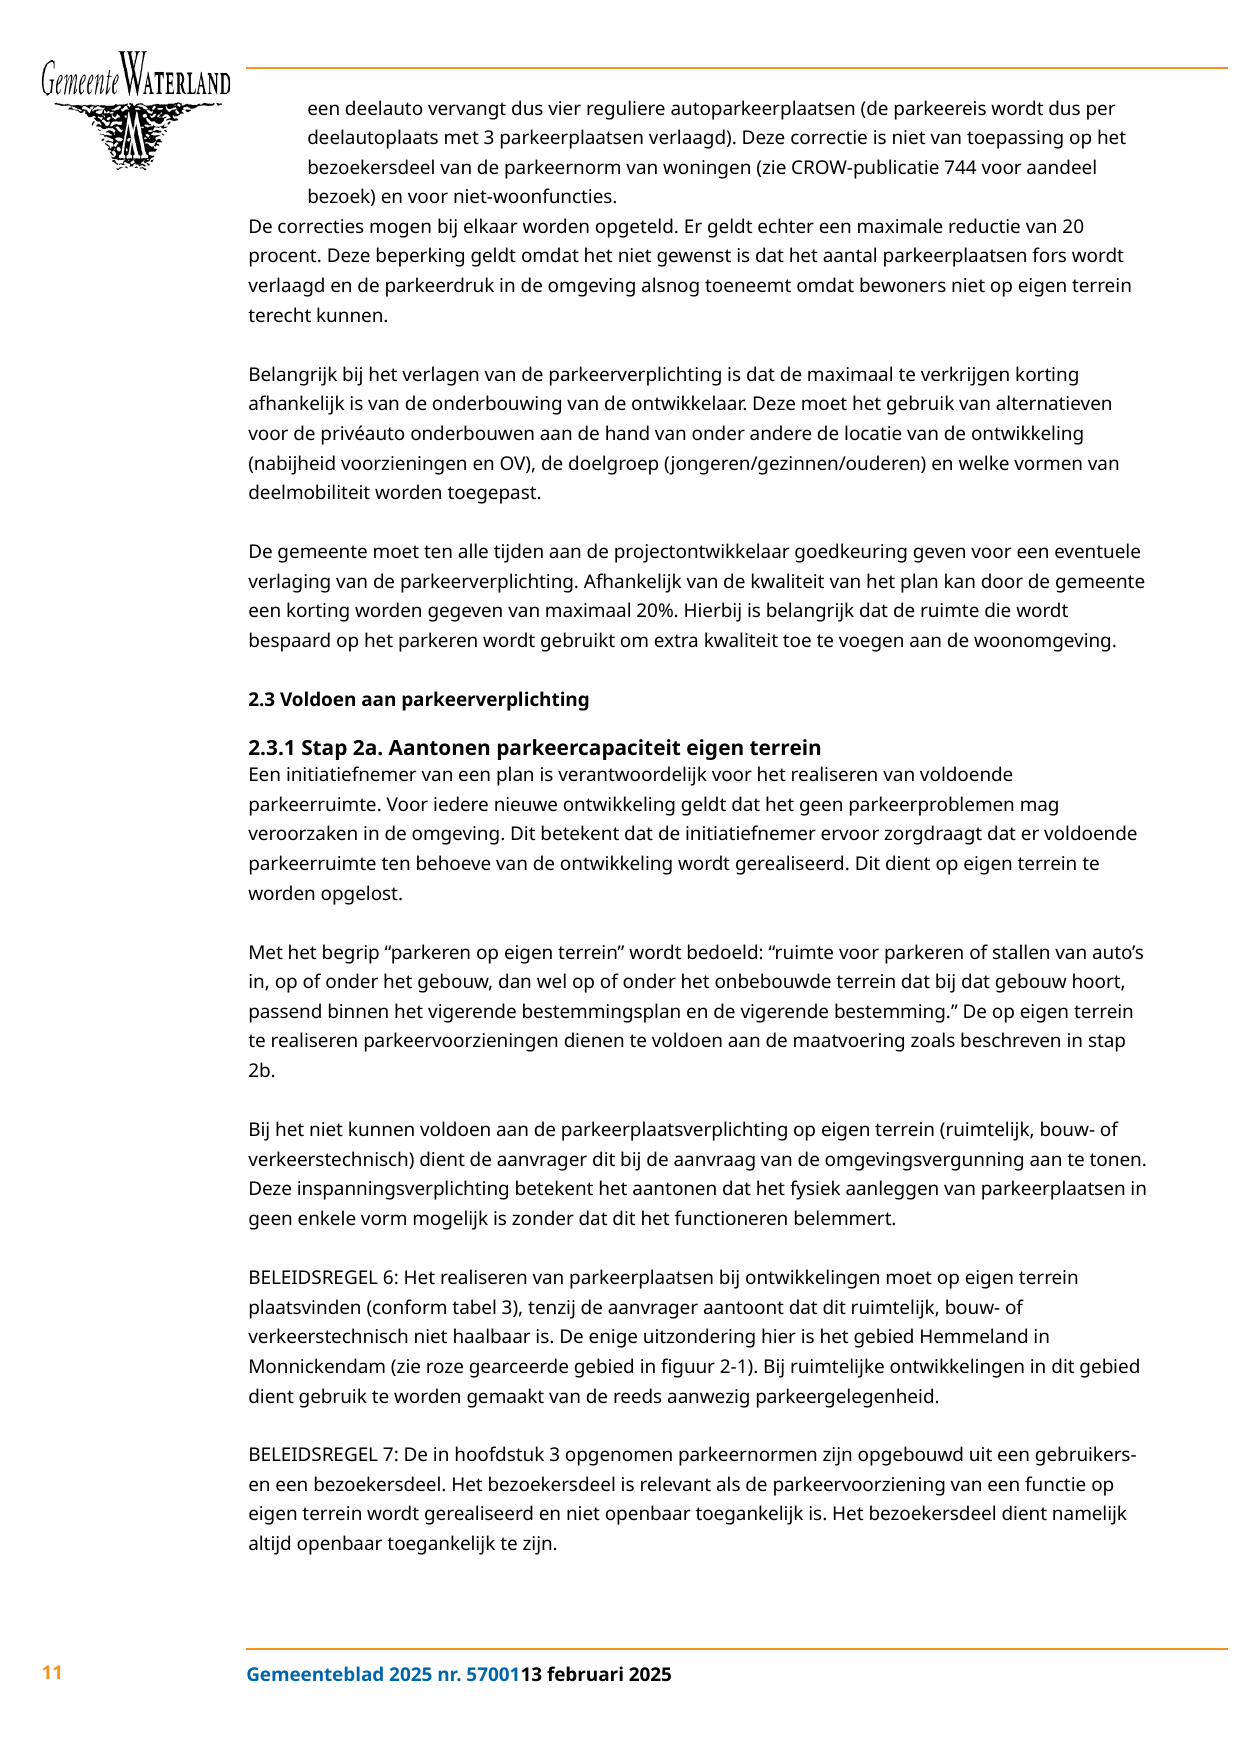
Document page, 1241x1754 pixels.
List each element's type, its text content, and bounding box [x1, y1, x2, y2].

text 2.3 Voldoen aan parkeerverplichting [248, 686, 1152, 712]
text Met het begrip “parkeren op eigen terrein” wordt bedoeld: “ruimte voor parkeren of stallen van auto’s in, op of onder het gebouw, dan wel op of onder het onbebouwde terrein dat bij dat gebouw hoort, passend binnen het vigerende bestemmingsplan en de vigerende bestemming.” De op eigen terrein te realiseren parkeervoorzieningen dienen te voldoen aan de maatvoering zoals beschreven in stap 2b. [248, 939, 1152, 1083]
table_header BELEIDSREGEL 7: De in hoofdstuk 3 opgenomen parkeernormen zijn opgebouwd uit een gebruikers- en een bezoekersdeel. Het bezoekersdeel is relevant als de parkeervoorziening van een functie op eigen terrein wordt gerealiseerd en niet openbaar toegankelijk is. Het bezoekersdeel dient namelijk altijd openbaar toegankelijk te zijn. [248, 1441, 1152, 1556]
text De correcties mogen bij elkaar worden opgeteld. Er geldt echter een maximale reductie van 20 procent. Deze beperking geldt omdat het niet gewenst is dat het aantal parkeerplaatsen fors wordt verlaagd en de parkeerdruk in de omgeving alsnog toeneemt omdat bewoners niet op eigen terrein terecht kunnen. [248, 213, 1152, 328]
text Belangrijk bij het verlagen van de parkeerverplichting is dat de maximaal te verkrijgen korting afhankelijk is van de onderbouwing van de ontwikkelaar. Deze moet het gebruik van alternatieven voor de privéauto onderbouwen aan de hand van onder andere de locatie van de ontwikkeling (nabijheid voorzieningen en OV), de doelgroep (jongeren/gezinnen/ouderen) en welke vormen van deelmobiliteit worden toegepast. [248, 361, 1152, 505]
picture [41, 47, 231, 172]
text 2.3.1 Stap 2a. Aantonen parkeercapaciteit eigen terrein [248, 733, 1152, 761]
text De gemeente moet ten alle tijden aan de projectontwikkelaar goedkeuring geven voor een eventuele verlaging van de parkeerverplichting. Afhankelijk van de kwaliteit van het plan kan door de gemeente een korting worden gegeven van maximaal 20%. Hierbij is belangrijk dat de ruimte die wordt bespaard op het parkeren wordt gebruikt om extra kwaliteit toe te voegen aan de woonomgeving. [248, 538, 1152, 653]
table_header BELEIDSREGEL 6: Het realiseren van parkeerplaatsen bij ontwikkelingen moet op eigen terrein plaatsvinden (conform tabel 3), tenzij de aanvrager aantoont dat dit ruimtelijk, bouw- of verkeerstechnisch niet haalbaar is. De enige uitzondering hier is het gebied Hemmeland in Monnickendam (zie roze gearceerde gebied in figuur 2-1). Bij ruimtelijke ontwikkelingen in dit gebied dient gebruik te worden gemaakt van de reeds aanwezig parkeergelegenheid. [248, 1265, 1152, 1408]
list een deelauto vervangt dus vier reguliere autoparkeerplaatsen (de parkeereis wordt dus per deelautoplaats met 3 parkeerplaatsen verlaagd). Deze correctie is niet van toepassing op het bezoekersdeel van de parkeernorm van woningen (zie CROW-publicatie 744 voor aandeel bezoek) en voor niet-woonfuncties. [248, 95, 1152, 209]
text Bij het niet kunnen voldoen aan de parkeerplaatsverplichting op eigen terrein (ruimtelijk, bouw- of verkeerstechnisch) dient de aanvrager dit bij de aanvraag van de omgevingsvergunning aan te tonen. Deze inspanningsverplichting betekent het aantonen dat het fysiek aanleggen van parkeerplaatsen in geen enkele vorm mogelijk is zonder dat dit het functioneren belemmert. [248, 1116, 1152, 1231]
text Een initiatiefnemer van een plan is verantwoordelijk voor het realiseren van voldoende parkeerruimte. Voor iedere nieuwe ontwikkeling geldt dat het geen parkeerproblemen mag veroorzaken in de omgeving. Dit betekent dat de initiatiefnemer ervoor zorgdraagt dat er voldoende parkeerruimte ten behoeve van de ontwikkeling wordt gerealiseerd. Dit dient op eigen terrein te worden opgelost. [248, 761, 1152, 906]
